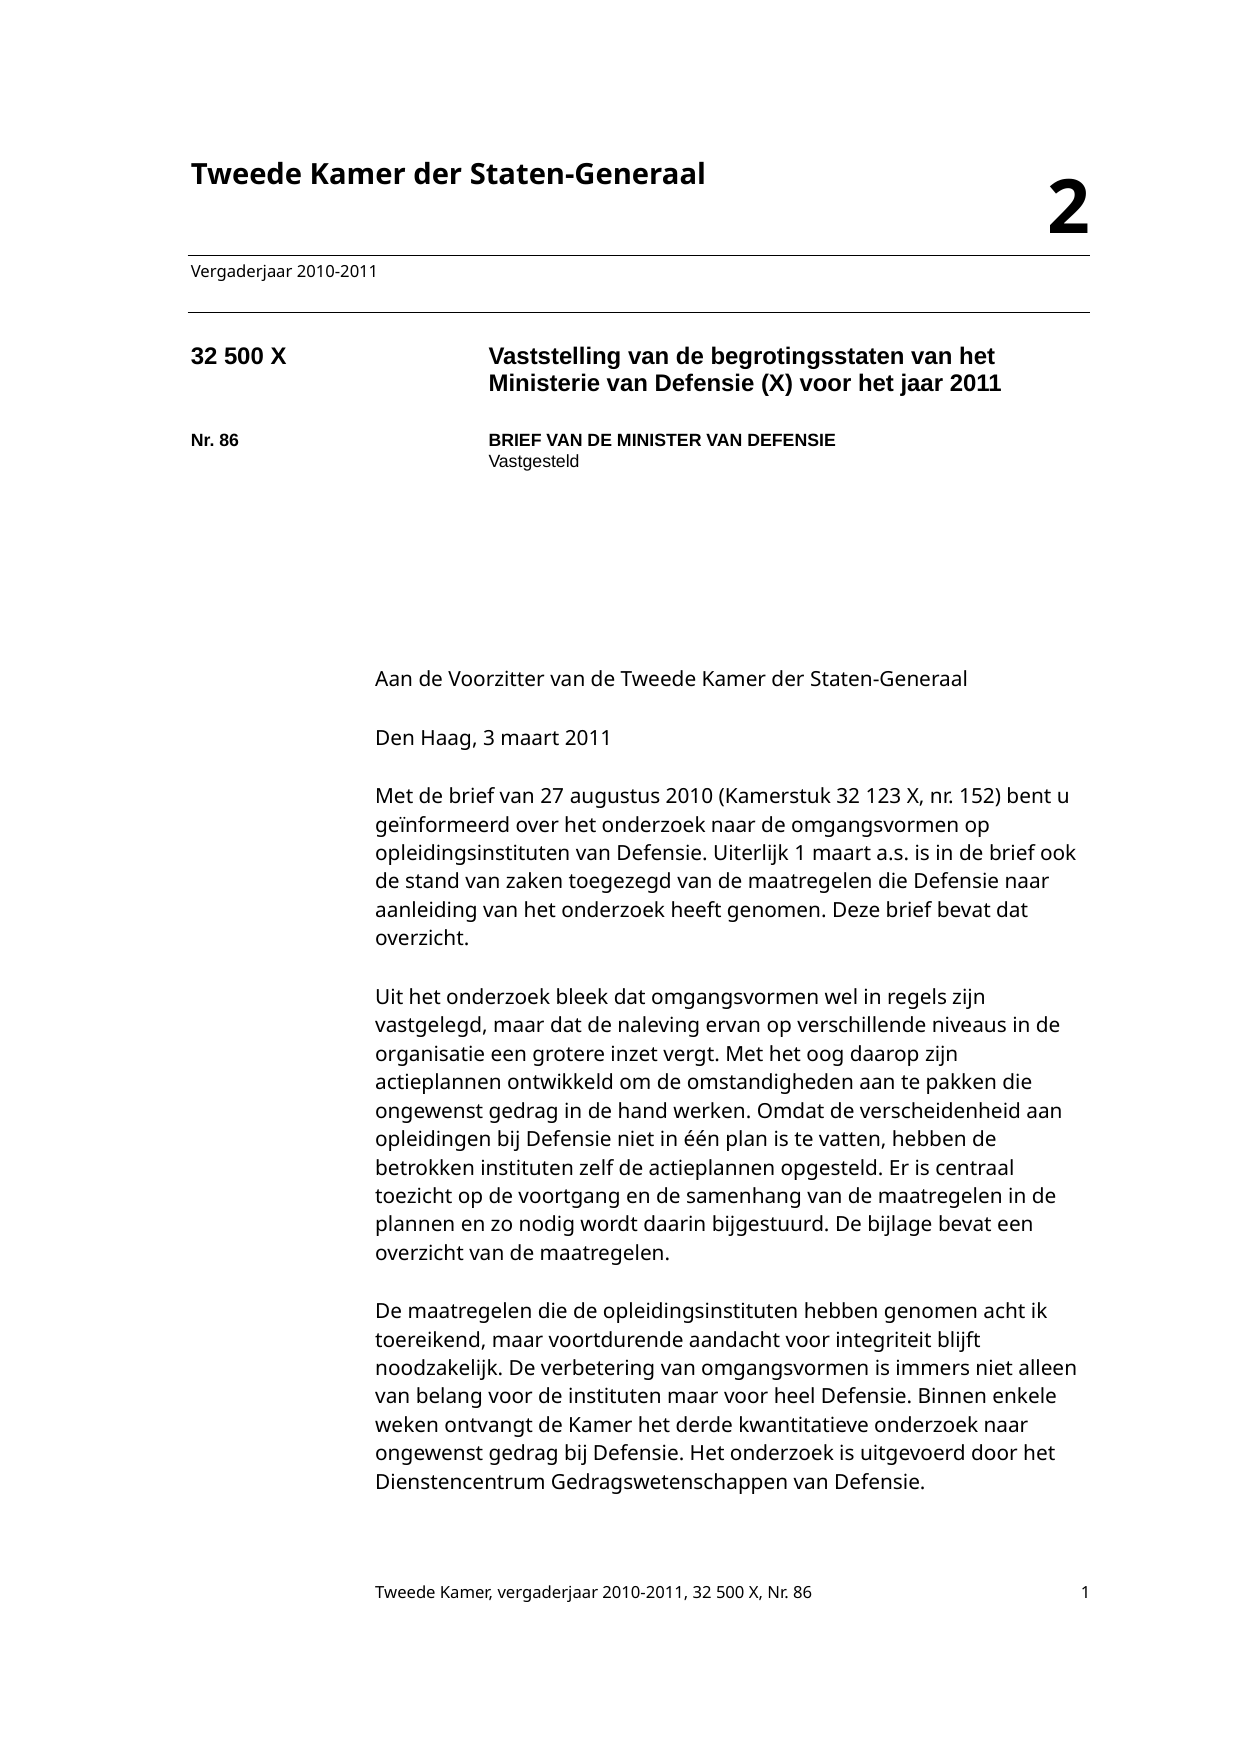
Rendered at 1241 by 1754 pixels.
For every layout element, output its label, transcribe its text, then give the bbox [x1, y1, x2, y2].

text Uit het onderzoek bleek dat omgangsvormen wel in regels zijn vastgelegd, maar dat de naleving ervan op verschillende niveaus in de organisatie een grotere inzet vergt. Met het oog daarop zijn actieplannen ontwikkeld om de omstandigheden aan te pakken die ongewenst gedrag in de hand werken. Omdat de verscheidenheid aan opleidingen bij Defensie niet in één plan is te vatten, hebben de betrokken instituten zelf de actieplannen opgesteld. Er is centraal toezicht op de voortgang en de samenhang van de maatregelen in de plannen en zo nodig wordt daarin bijgestuurd. De bijlage bevat een overzicht van de maatregelen. [375, 982, 1090, 1266]
table_cell [485, 256, 1090, 312]
text Met de brief van 27 augustus 2010 (Kamerstuk 32 123 X, nr. 152) bent u geïnformeerd over het onderzoek naar de omgangsvormen op opleidingsinstituten van Defensie. Uiterlijk 1 maart a.s. is in de brief ook de stand van zaken toegezegd van de maatregelen die Defensie naar aanleiding van het onderzoek heeft genomen. Deze brief bevat dat overzicht. [375, 781, 1090, 952]
table_header 2 [910, 150, 1090, 255]
table_cell [188, 313, 485, 339]
text Aan de Voorzitter van de Tweede Kamer der Staten-Generaal [375, 664, 1090, 693]
text Den Haag, 3 maart 2011 [375, 723, 1090, 751]
table_cell Vaststelling van de begrotingsstaten van het Ministerie van Defensie (X) voor het jaar 2011 [485, 339, 1090, 427]
table_cell 32 500 X [188, 339, 485, 427]
table_cell Vergaderjaar 2010-2011 [188, 256, 485, 312]
text De maatregelen die de opleidingsinstituten hebben genomen acht ik toereikend, maar voortdurende aandacht voor integriteit blijft noodzakelijk. De verbetering van omgangsvormen is immers niet alleen van belang voor de instituten maar voor heel Defensie. Binnen enkele weken ontvangt de Kamer het derde kwantitatieve onderzoek naar ongewenst gedrag bij Defensie. Het onderzoek is uitgevoerd door het Dienstencentrum Gedragswetenschappen van Defensie. [375, 1296, 1090, 1495]
table_header Tweede Kamer der Staten-Generaal [188, 150, 909, 255]
table_cell Nr. 86 [188, 427, 485, 546]
table_cell [485, 313, 1090, 339]
table_cell BRIEF VAN DE MINISTER VAN DEFENSIE Vastgesteld [485, 427, 1090, 546]
